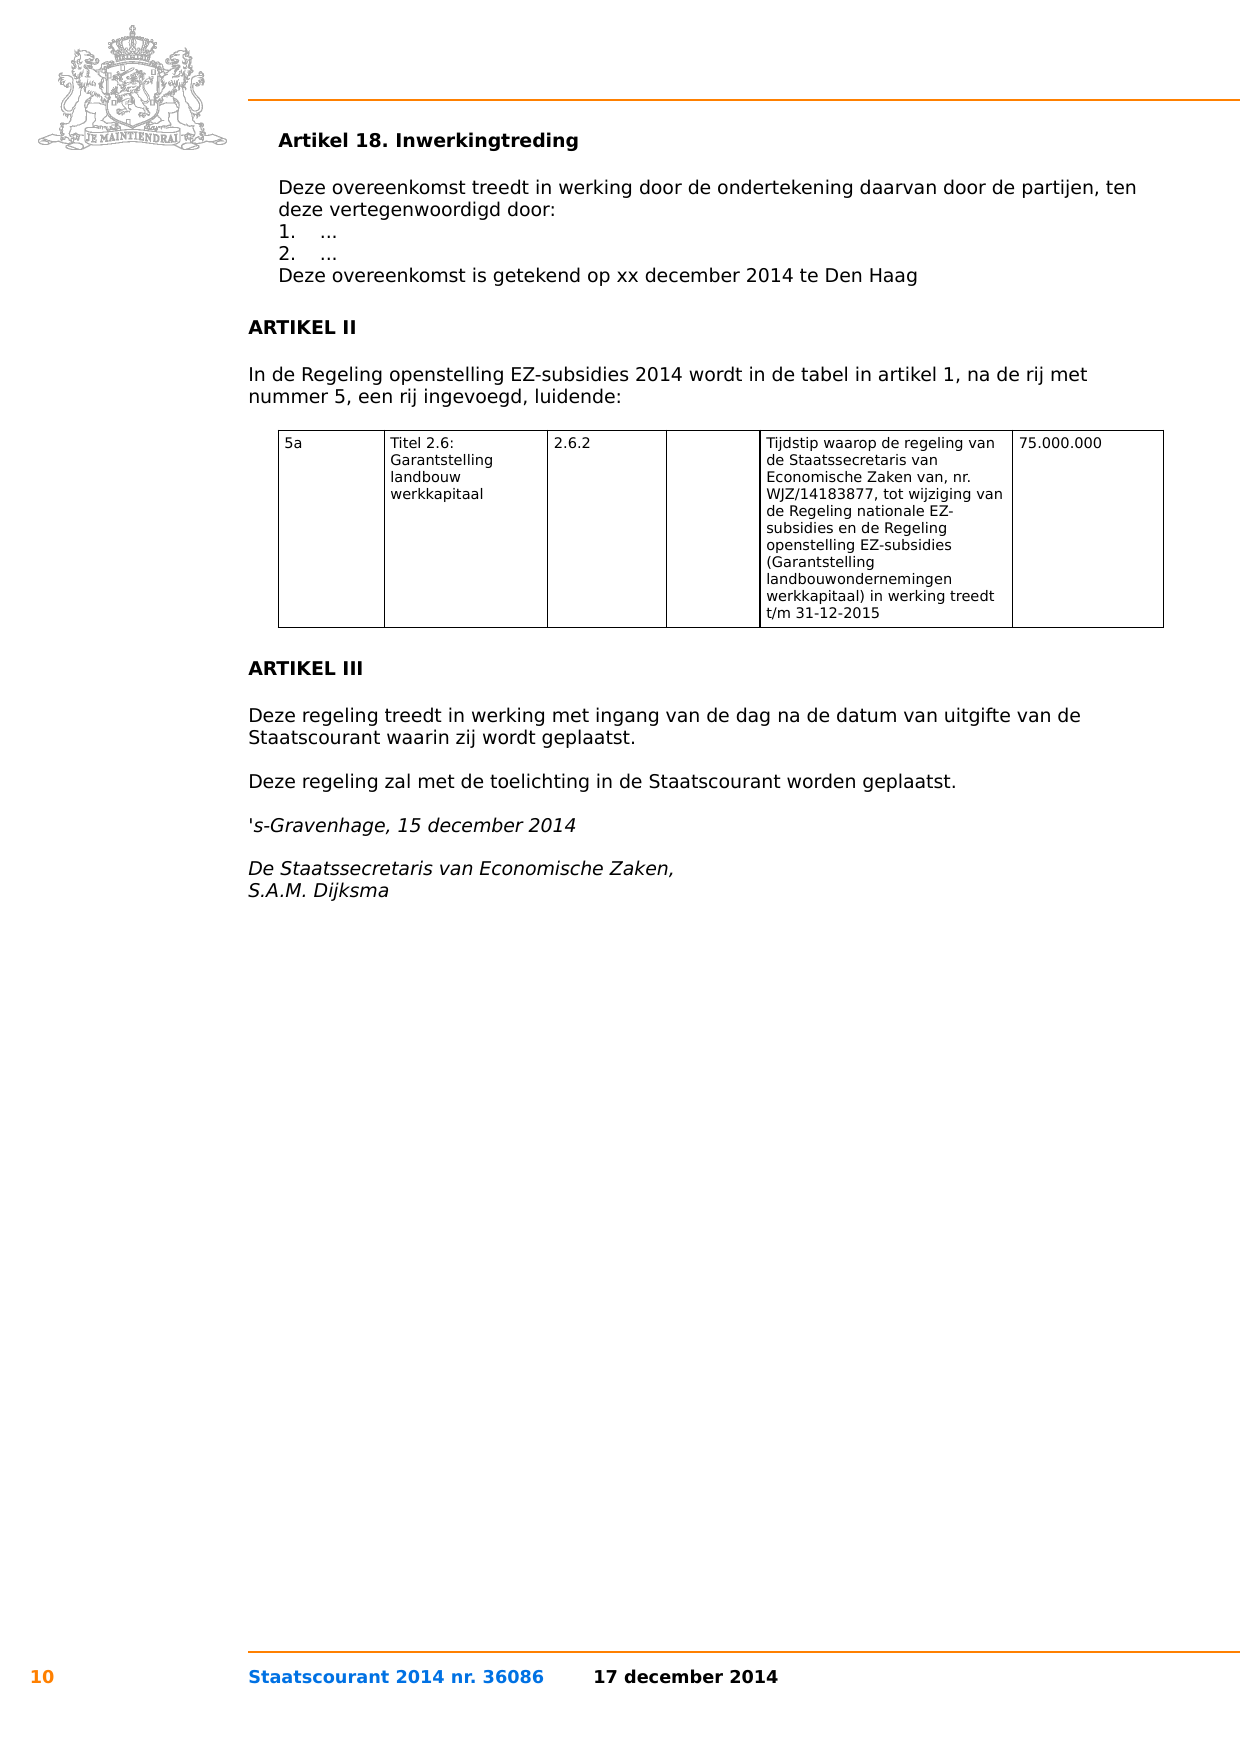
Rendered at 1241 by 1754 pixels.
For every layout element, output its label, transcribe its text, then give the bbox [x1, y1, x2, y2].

table_header [667, 431, 759, 627]
text 's-Gravenhage, 15 december 2014 [248, 814, 1163, 836]
subtitle Artikel 18. Inwerkingtreding [278, 130, 1163, 152]
table_header 5a [279, 431, 384, 627]
text In de Regeling openstelling EZ-subsidies 2014 wordt in de tabel in artikel 1, na de rij met nummer 5, een rij ingevoegd, luidende: [248, 364, 1163, 408]
table_header Titel 2.6: Garantstelling landbouw werkkapitaal [385, 431, 547, 627]
table_header 75.000.000 [1013, 431, 1163, 627]
text Deze regeling treedt in werking met ingang van de dag na de datum van uitgifte van de Staatscourant waarin zij wordt geplaatst. [248, 705, 1163, 749]
picture [38, 25, 227, 150]
table_header Tijdstip waarop de regeling van de Staatssecretaris van Economische Zaken van, nr. WJZ/14183877, tot wijziging van de Regeling nationale EZ-subsidies en de Regeling openstelling EZ-subsidies (Garantstelling landbouwondernemingen werkkapitaal) in werking treedt t/m 31-12-2015 [761, 431, 1012, 627]
subtitle ARTIKEL III [248, 658, 1163, 680]
text Deze regeling zal met de toelichting in de Staatscourant worden geplaatst. [248, 771, 1163, 793]
text 2. ... [278, 243, 1163, 265]
text De Staatssecretaris van Economische Zaken, S.A.M. Dijksma [248, 858, 1163, 902]
text Deze overeenkomst treedt in werking door de ondertekening daarvan door de partijen, ten deze vertegenwoordigd door: [278, 177, 1163, 221]
subtitle ARTIKEL II [248, 317, 1163, 339]
text Deze overeenkomst is getekend op xx december 2014 te Den Haag [278, 265, 1163, 287]
text 1. ... [278, 221, 1163, 243]
table_header 2.6.2 [548, 431, 666, 627]
